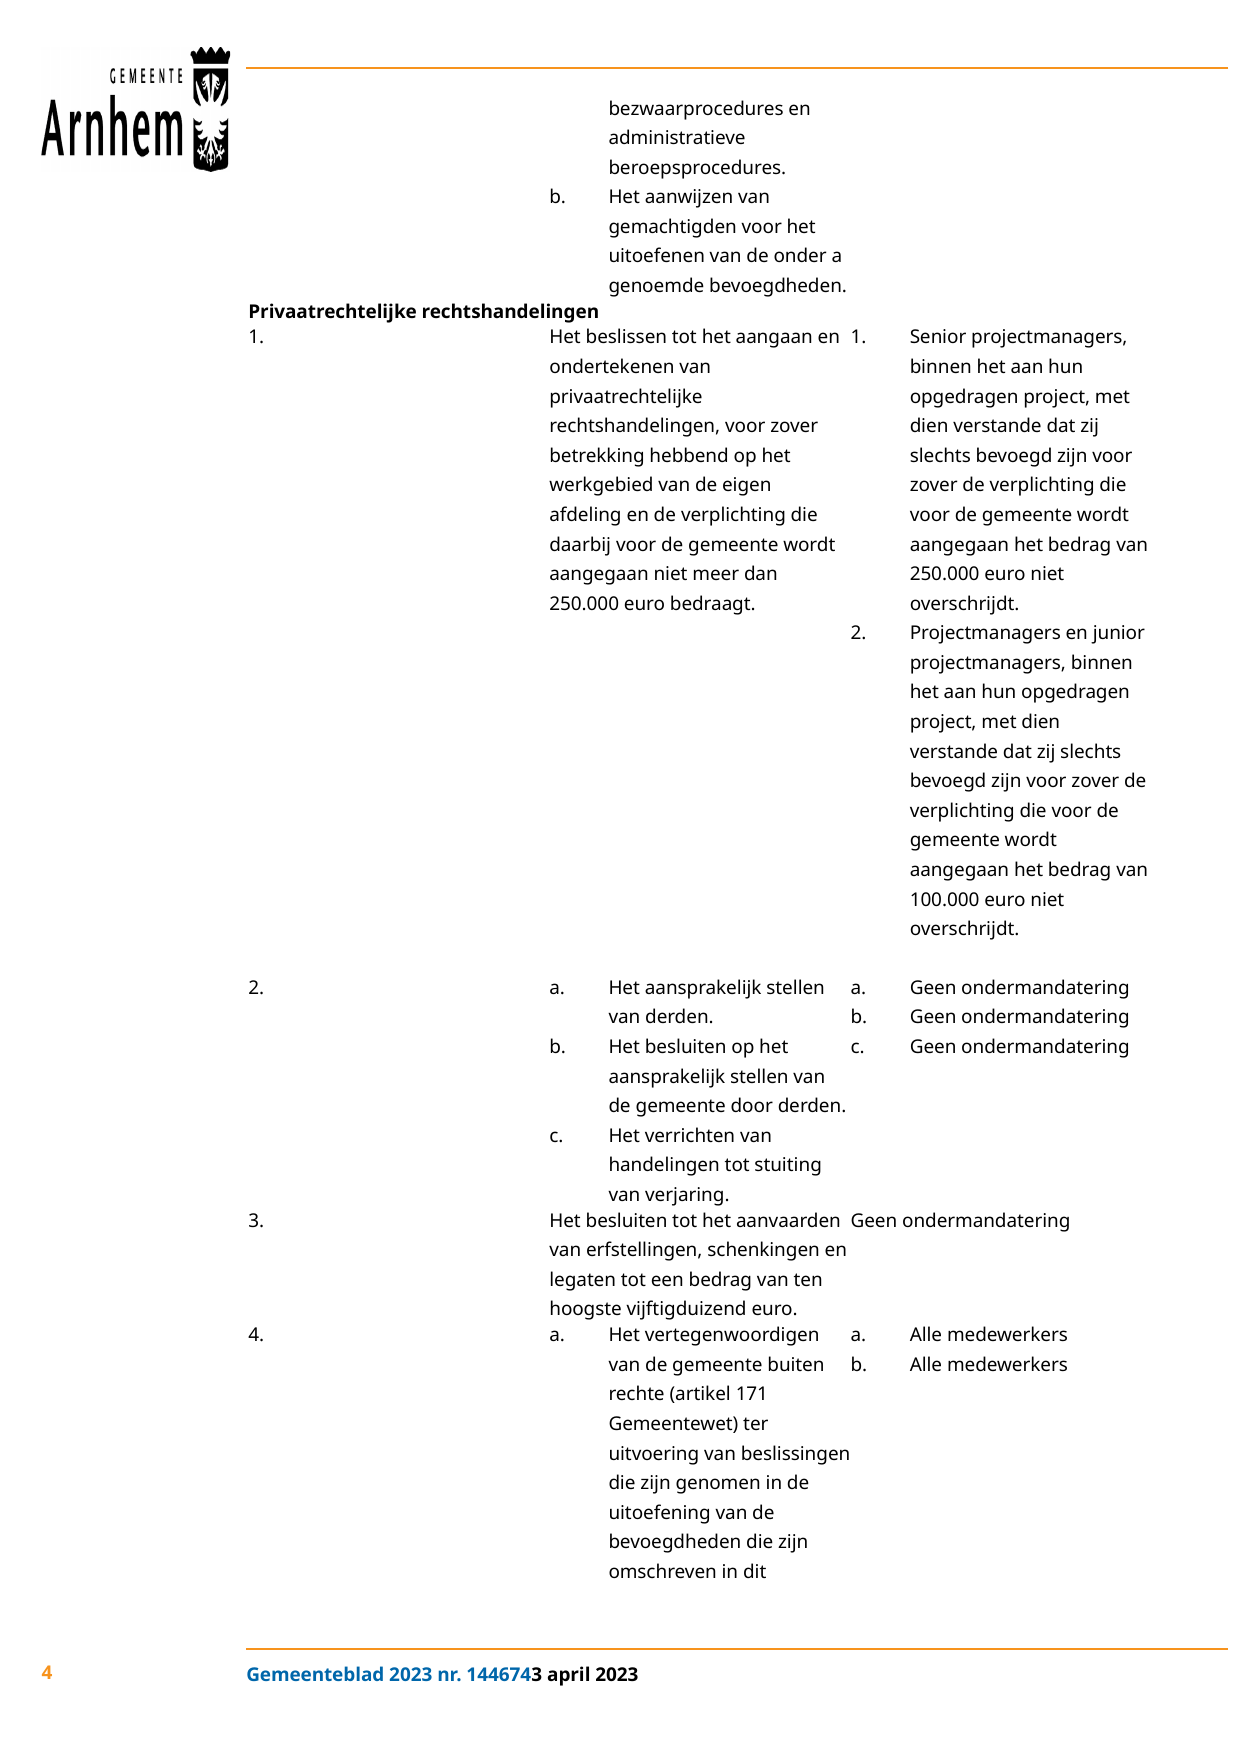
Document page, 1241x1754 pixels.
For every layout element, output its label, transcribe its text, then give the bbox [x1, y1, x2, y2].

table_header [248, 974, 549, 1207]
table_cell bezwaarprocedures en administratieve beroepsprocedures. Het aanwijzen van gemachtigden voor het uitoefenen van de onder a genoemde bevoegdheden. [549, 95, 850, 298]
table_cell Het beslissen tot het aangaan en ondertekenen van privaatrechtelijke rechtshandelingen, voor zover betrekking hebbend op het werkgebied van de eigen afdeling en de verplichting die daarbij voor de gemeente wordt aangegaan niet meer dan 250.000 euro bedraagt. [549, 324, 850, 941]
table_header Het aansprakelijk stellen van derden. Het besluiten op het aansprakelijk stellen van de gemeente door derden. Het verrichten van handelingen tot stuiting van verjaring. [549, 974, 850, 1207]
table_cell [248, 95, 549, 298]
table_cell [248, 324, 549, 941]
table_header Geen ondermandatering Geen ondermandatering Geen ondermandatering [850, 974, 1152, 1207]
table_cell Senior projectmanagers, binnen het aan hun opgedragen project, met dien verstande dat zij slechts bevoegd zijn voor zover de verplichting die voor de gemeente wordt aangegaan het bedrag van 250.000 euro niet overschrijdt. Projectmanagers en junior projectmanagers, binnen het aan hun opgedragen project, met dien verstande dat zij slechts bevoegd zijn voor zover de verplichting die voor de gemeente wordt aangegaan het bedrag van 100.000 euro niet overschrijdt. [850, 324, 1152, 941]
table_cell [248, 1207, 549, 1321]
table_cell Alle medewerkers Alle medewerkers [850, 1321, 1152, 1584]
picture [41, 47, 231, 172]
table_cell [850, 95, 1152, 298]
table_cell Het besluiten tot het aanvaarden van erfstellingen, schenkingen en legaten tot een bedrag van ten hoogste vijftigduizend euro. [549, 1207, 850, 1321]
table_cell Het vertegenwoordigen van de gemeente buiten rechte (artikel 171 Gemeentewet) ter uitvoering van beslissingen die zijn genomen in de uitoefening van de bevoegdheden die zijn omschreven in dit [549, 1321, 850, 1584]
table_cell Privaatrechtelijke rechtshandelingen [248, 298, 1152, 324]
table_cell [248, 1321, 549, 1584]
table_cell Geen ondermandatering [850, 1207, 1152, 1321]
